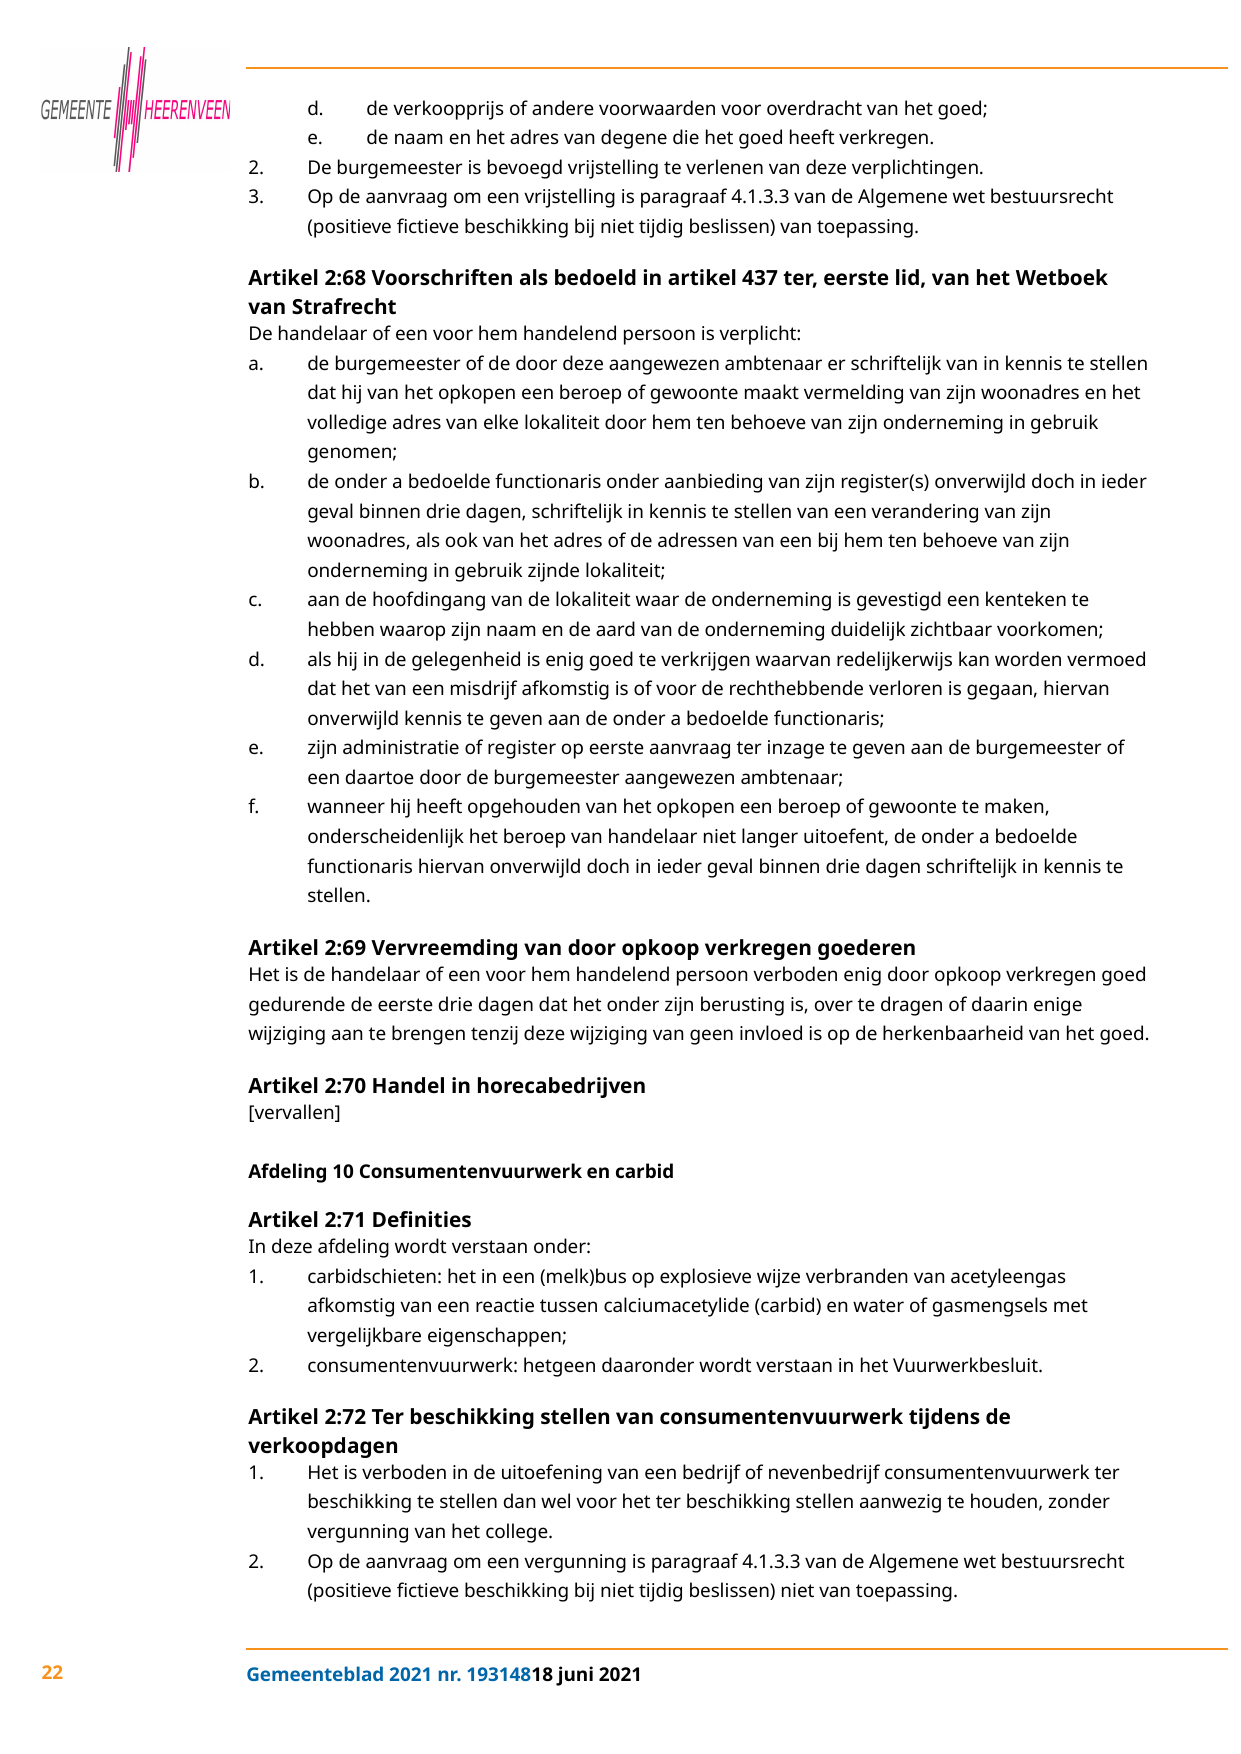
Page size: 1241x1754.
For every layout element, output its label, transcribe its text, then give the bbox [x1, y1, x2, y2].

text [vervallen] [248, 1099, 1152, 1125]
text De handelaar of een voor hem handelend persoon is verplicht: [248, 320, 1152, 346]
list zijn administratie of register op eerste aanvraag ter inzage te geven aan de burgemeester of een daartoe door de burgemeester aangewezen ambtenaar; [248, 734, 1152, 790]
list Op de aanvraag om een vrijstelling is paragraaf 4.1.3.3 van de Algemene wet bestuursrecht (positieve fictieve beschikking bij niet tijdig beslissen) van toepassing. [248, 183, 1152, 239]
list aan de hoofdingang van de lokaliteit waar de onderneming is gevestigd een kenteken te hebben waarop zijn naam en de aard van de onderneming duidelijk zichtbaar voorkomen; [248, 587, 1152, 642]
text In deze afdeling wordt verstaan onder: [248, 1233, 1152, 1259]
list wanneer hij heeft opgehouden van het opkopen een beroep of gewoonte te maken, onderscheidenlijk het beroep van handelaar niet langer uitoefent, de onder a bedoelde functionaris hiervan onverwijld doch in ieder geval binnen drie dagen schriftelijk in kennis te stellen. [248, 794, 1152, 908]
text Artikel 2:68 Voorschriften als bedoeld in artikel 437 ter, eerste lid, van het Wetboek van Strafrecht [248, 263, 1152, 320]
text Afdeling 10 Consumentenvuurwerk en carbid [248, 1158, 1152, 1184]
list de naam en het adres van degene die het goed heeft verkregen. [307, 124, 1152, 150]
text Artikel 2:70 Handel in horecabedrijven [248, 1071, 1152, 1099]
list de burgemeester of de door deze aangewezen ambtenaar er schriftelijk van in kennis te stellen dat hij van het opkopen een beroep of gewoonte maakt vermelding van zijn woonadres en het volledige adres van elke lokaliteit door hem ten behoeve van zijn onderneming in gebruik genomen; [248, 350, 1152, 464]
text Het is de handelaar of een voor hem handelend persoon verboden enig door opkoop verkregen goed gedurende de eerste drie dagen dat het onder zijn berusting is, over te dragen of daarin enige wijziging aan te brengen tenzij deze wijziging van geen invloed is op de herkenbaarheid van het goed. [248, 961, 1152, 1046]
list De burgemeester is bevoegd vrijstelling te verlenen van deze verplichtingen. [248, 154, 1152, 180]
list carbidschieten: het in een (melk)bus op explosieve wijze verbranden van acetyleengas afkomstig van een reactie tussen calciumacetylide (carbid) en water of gasmengsels met vergelijkbare eigenschappen; [248, 1263, 1152, 1348]
text Artikel 2:72 Ter beschikking stellen van consumentenvuurwerk tijdens de verkoopdagen [248, 1402, 1152, 1459]
picture [41, 47, 231, 172]
list als hij in de gelegenheid is enig goed te verkrijgen waarvan redelijkerwijs kan worden vermoed dat het van een misdrijf afkomstig is of voor de rechthebbende verloren is gegaan, hiervan onverwijld kennis te geven aan de onder a bedoelde functionaris; [248, 646, 1152, 731]
text Artikel 2:69 Vervreemding van door opkoop verkregen goederen [248, 933, 1152, 961]
text Artikel 2:71 Definities [248, 1205, 1152, 1233]
list consumentenvuurwerk: hetgeen daaronder wordt verstaan in het Vuurwerkbesluit. [248, 1352, 1152, 1378]
list Op de aanvraag om een vergunning is paragraaf 4.1.3.3 van de Algemene wet bestuursrecht (positieve fictieve beschikking bij niet tijdig beslissen) niet van toepassing. [248, 1548, 1152, 1603]
list de onder a bedoelde functionaris onder aanbieding van zijn register(s) onverwijld doch in ieder geval binnen drie dagen, schriftelijk in kennis te stellen van een verandering van zijn woonadres, als ook van het adres of de adressen van een bij hem ten behoeve van zijn onderneming in gebruik zijnde lokaliteit; [248, 468, 1152, 583]
list Het is verboden in de uitoefening van een bedrijf of nevenbedrijf consumentenvuurwerk ter beschikking te stellen dan wel voor het ter beschikking stellen aanwezig te houden, zonder vergunning van het college. [248, 1459, 1152, 1544]
list de verkoopprijs of andere voorwaarden voor overdracht van het goed; [307, 95, 1152, 121]
